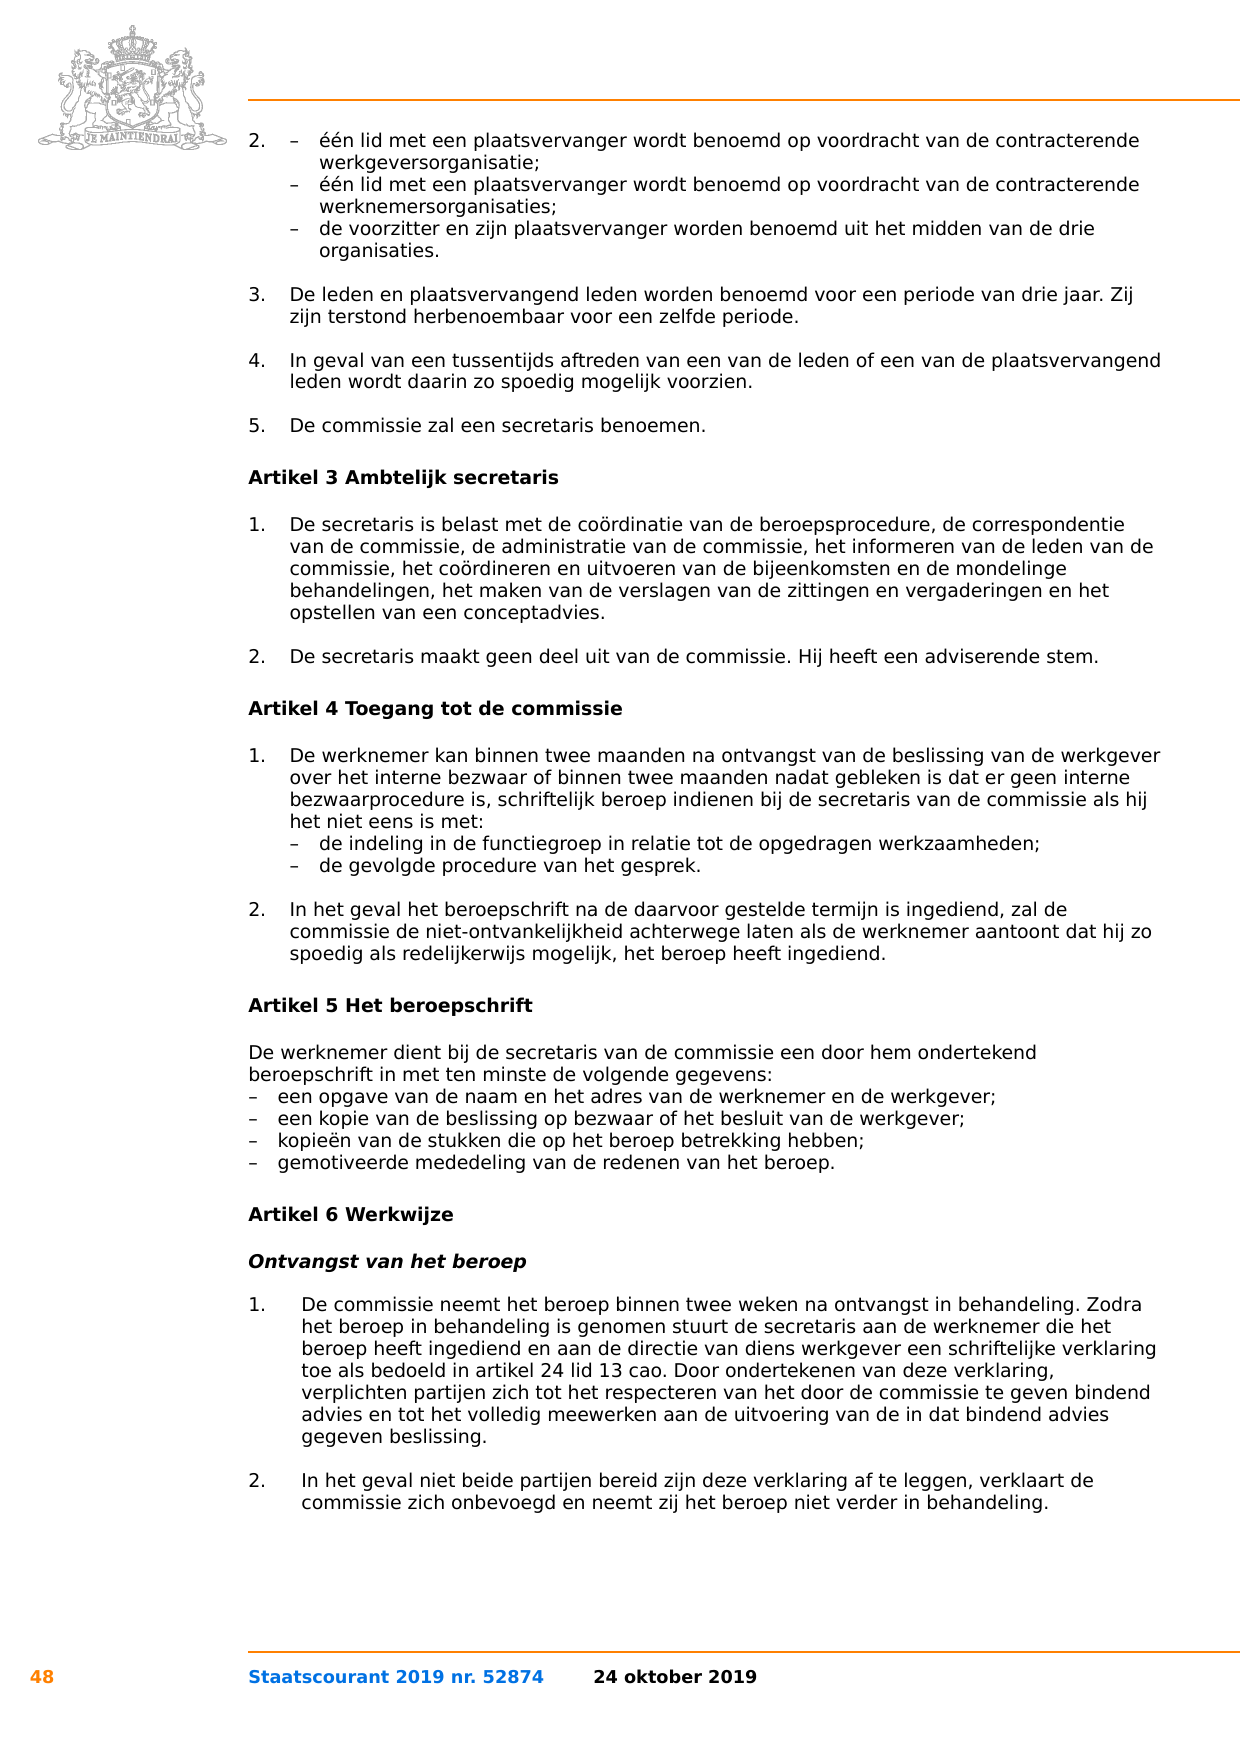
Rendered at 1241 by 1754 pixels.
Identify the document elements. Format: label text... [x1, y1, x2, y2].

text – de indeling in de functiegroep in relatie tot de opgedragen werkzaamheden; [289, 833, 1163, 855]
text 4. In geval van een tussentijds aftreden van een van de leden of een van de plaatsvervangend leden wordt daarin zo spoedig mogelijk voorzien. [248, 349, 1163, 393]
text – kopieën van de stukken die op het beroep betrekking hebben; [248, 1129, 1163, 1152]
text – een kopie van de beslissing op bezwaar of het besluit van de werkgever; [248, 1108, 1163, 1129]
text – de voorzitter en zijn plaatsvervanger worden benoemd uit het midden van de drie organisaties. [289, 218, 1163, 262]
subtitle Artikel 6 Werkwijze [248, 1203, 1163, 1226]
text 1. De commissie neemt het beroep binnen twee weken na ontvangst in behandeling. Zodra het beroep in behandeling is genomen stuurt de secretaris aan de werknemer die het beroep heeft ingediend en aan de directie van diens werkgever een schriftelijke verklaring toe als bedoeld in artikel 24 lid 13 cao. Door ondertekenen van deze verklaring, verplichten partijen zich tot het respecteren van het door de commissie te geven bindend advies en tot het volledig meewerken aan de uitvoering van de in dat bindend advies gegeven beslissing. [248, 1294, 1163, 1448]
text 2. De secretaris maakt geen deel uit van de commissie. Hij heeft een adviserende stem. [248, 646, 1163, 668]
text 2. In het geval niet beide partijen bereid zijn deze verklaring af te leggen, verklaart de commissie zich onbevoegd en neemt zij het beroep niet verder in behandeling. [248, 1470, 1163, 1514]
text 2. In het geval het beroepschrift na de daarvoor gestelde termijn is ingediend, zal de commissie de niet-ontvankelijkheid achterwege laten als de werknemer aantoont dat hij zo spoedig als redelijkerwijs mogelijk, het beroep heeft ingediend. [248, 899, 1163, 965]
text – de gevolgde procedure van het gesprek. [289, 855, 1163, 877]
picture [38, 25, 227, 150]
text – een opgave van de naam en het adres van de werknemer en de werkgever; [248, 1086, 1163, 1108]
subtitle Ontvangst van het beroep [248, 1251, 1163, 1272]
text De werknemer dient bij de secretaris van de commissie een door hem ondertekend beroepschrift in met ten minste de volgende gegevens: [248, 1042, 1163, 1086]
text – één lid met een plaatsvervanger wordt benoemd op voordracht van de contracterende werknemersorganisaties; [289, 174, 1163, 218]
subtitle Artikel 5 Het beroepschrift [248, 995, 1163, 1017]
subtitle Artikel 4 Toegang tot de commissie [248, 698, 1163, 720]
text 5. De commissie zal een secretaris benoemen. [248, 415, 1163, 437]
text 1. De werknemer kan binnen twee maanden na ontvangst van de beslissing van de werkgever over het interne bezwaar of binnen twee maanden nadat gebleken is dat er geen interne bezwaarprocedure is, schriftelijk beroep indienen bij de secretaris van de commissie als hij het niet eens is met: [248, 745, 1163, 833]
text – gemotiveerde mededeling van de redenen van het beroep. [248, 1152, 1163, 1173]
text 3. De leden en plaatsvervangend leden worden benoemd voor een periode van drie jaar. Zij zijn terstond herbenoembaar voor een zelfde periode. [248, 284, 1163, 328]
subtitle Artikel 3 Ambtelijk secretaris [248, 467, 1163, 489]
text 1. De secretaris is belast met de coördinatie van de beroepsprocedure, de correspondentie van de commissie, de administratie van de commissie, het informeren van de leden van de commissie, het coördineren en uitvoeren van de bijeenkomsten en de mondelinge behandelingen, het maken van de verslagen van de zittingen en vergaderingen en het opstellen van een conceptadvies. [248, 514, 1163, 624]
text 2. – één lid met een plaatsvervanger wordt benoemd op voordracht van de contracterende werkgeversorganisatie; [248, 130, 1163, 174]
